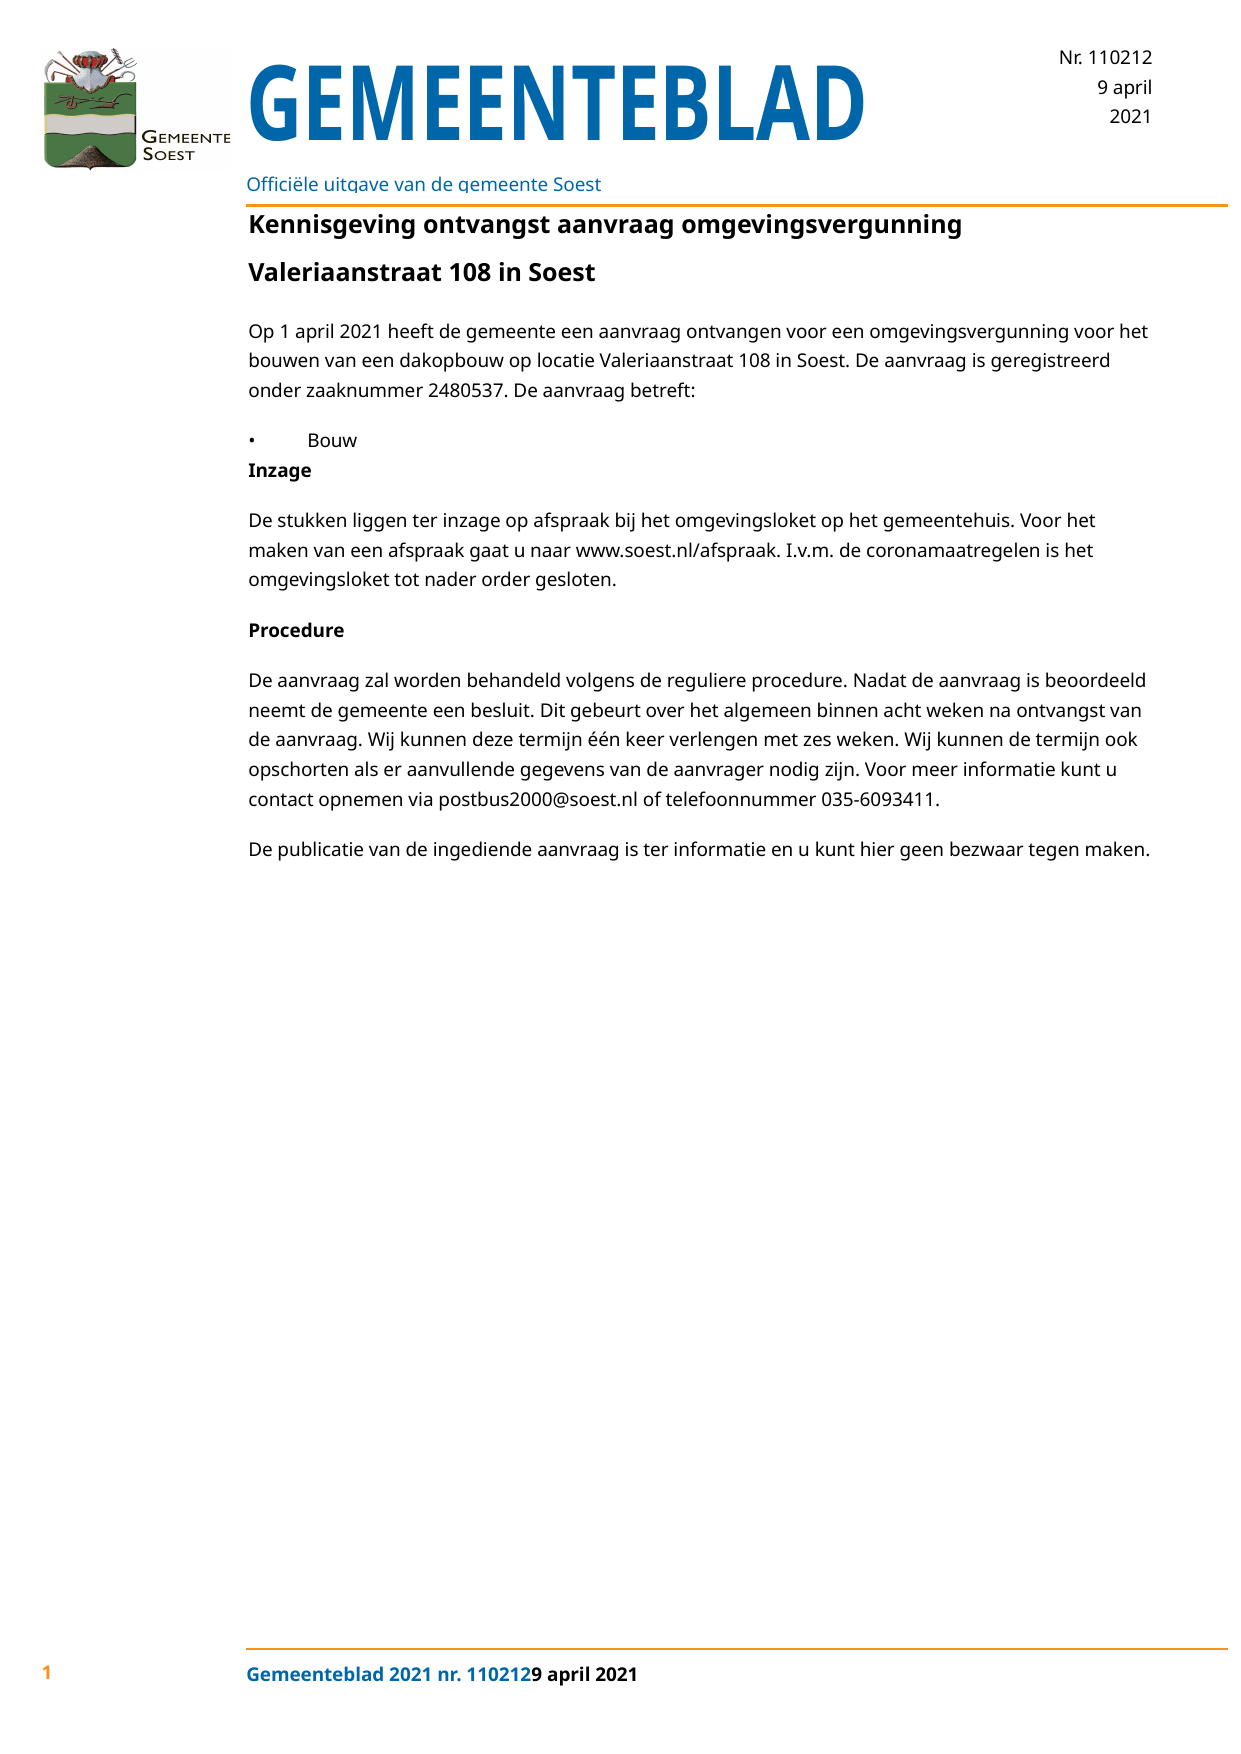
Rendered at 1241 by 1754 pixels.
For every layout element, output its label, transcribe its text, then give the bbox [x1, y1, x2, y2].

text Procedure [248, 617, 1152, 643]
text Op 1 april 2021 heeft de gemeente een aanvraag ontvangen voor een omgevingsvergunning voor het bouwen van een dakopbouw op locatie Valeriaanstraat 108 in Soest. De aanvraag is geregistreerd onder zaaknummer 2480537. De aanvraag betreft: [248, 318, 1152, 403]
text De stukken liggen ter inzage op afspraak bij het omgevingsloket op het gemeentehuis. Voor het maken van een afspraak gaat u naar www.soest.nl/afspraak. I.v.m. de coronamaatregelen is het omgevingsloket tot nader order gesloten. [248, 507, 1152, 592]
text Inzage [248, 457, 1152, 483]
text De aanvraag zal worden behandeld volgens de reguliere procedure. Nadat de aanvraag is beoordeeld neemt de gemeente een besluit. Dit gebeurt over het algemeen binnen acht weken na ontvangst van de aanvraag. Wij kunnen deze termijn één keer verlengen met zes weken. Wij kunnen de termijn ook opschorten als er aanvullende gegevens van de aanvrager nodig zijn. Voor meer informatie kunt u contact opnemen via postbus2000@soest.nl of telefoonnummer 035-6093411. [248, 667, 1152, 812]
text De publicatie van de ingediende aanvraag is ter informatie en u kunt hier geen bezwaar tegen maken. [248, 836, 1152, 862]
picture [41, 47, 231, 172]
text Kennisgeving ontvangst aanvraag omgevingsvergunning Valeriaanstraat 108 in Soest [248, 207, 1152, 288]
list Bouw [248, 427, 1152, 453]
